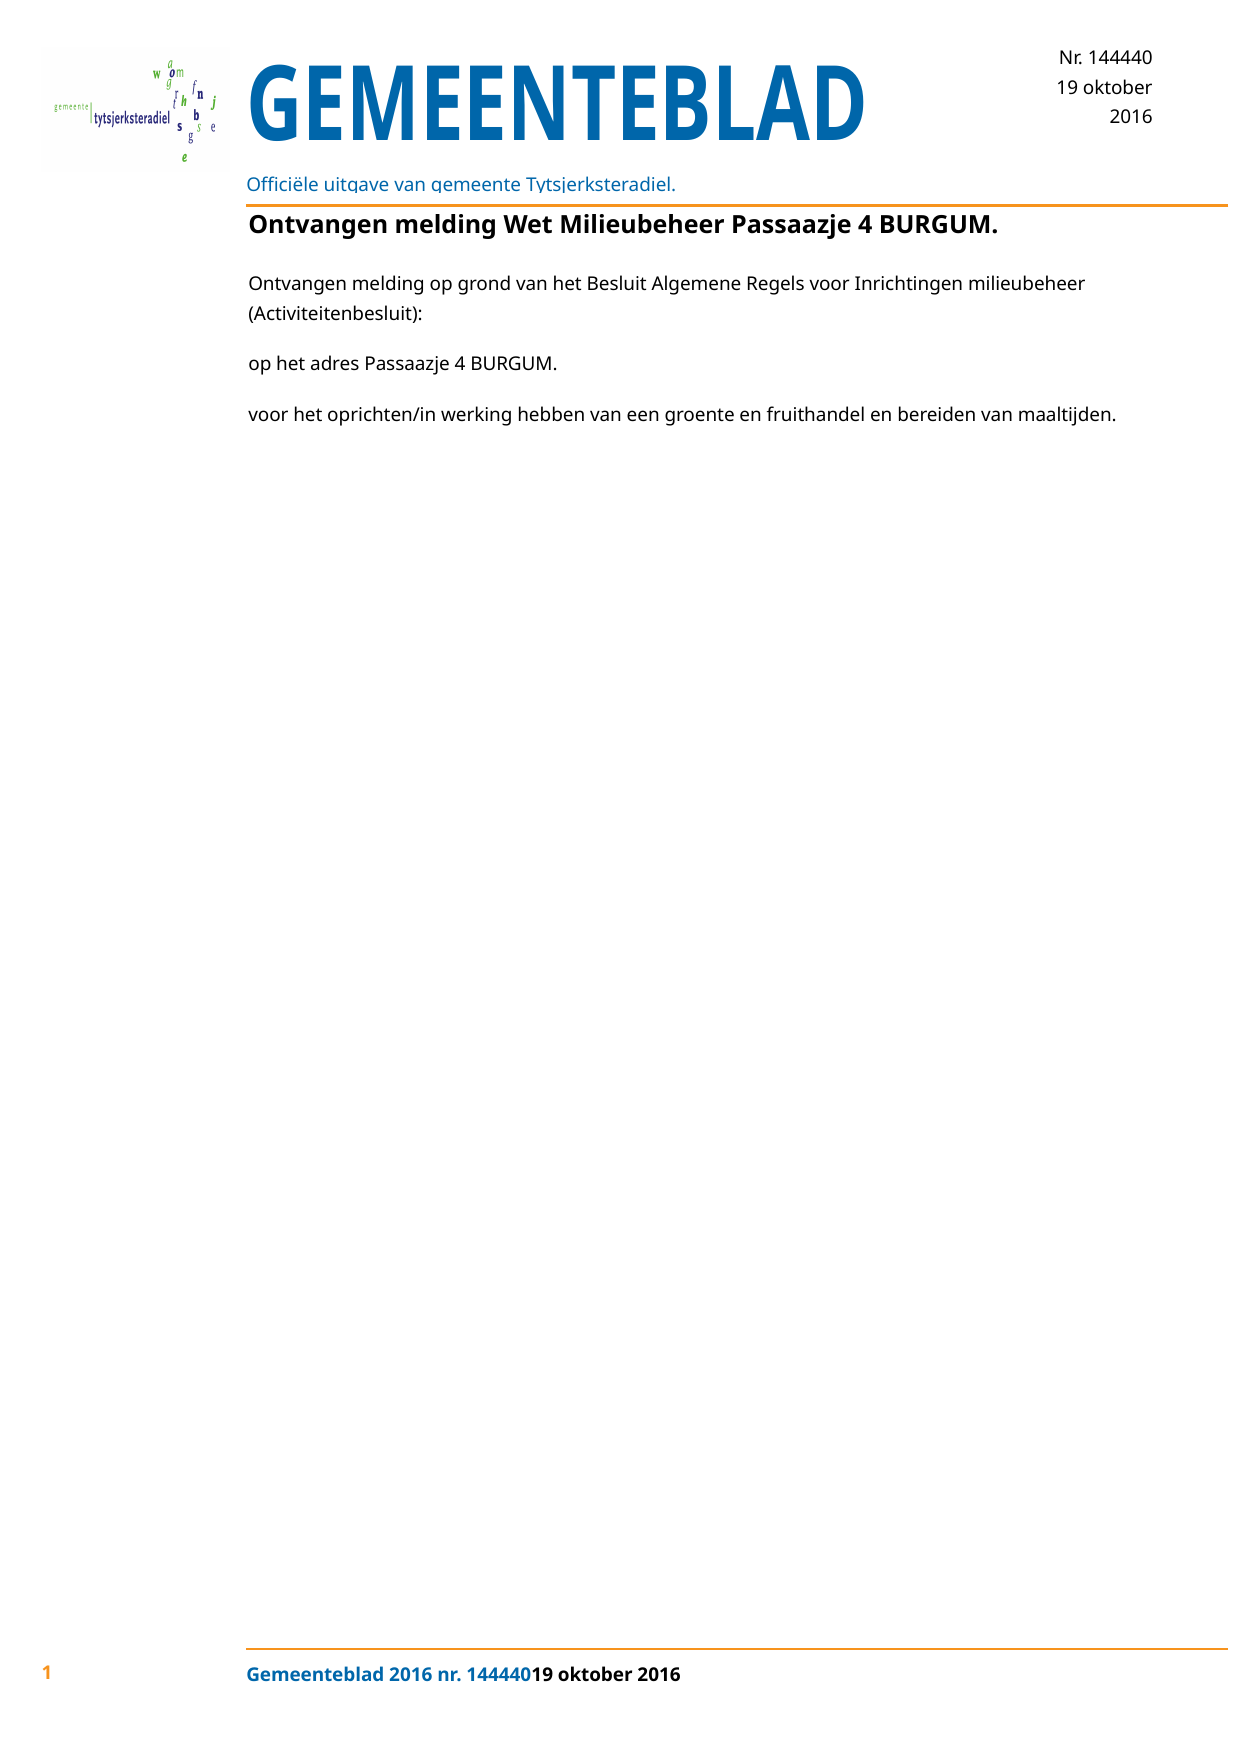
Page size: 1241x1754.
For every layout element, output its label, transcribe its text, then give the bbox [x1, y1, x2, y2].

picture [41, 47, 231, 172]
text op het adres Passaazje 4 BURGUM. [248, 350, 1152, 376]
text Ontvangen melding Wet Milieubeheer Passaazje 4 BURGUM. [248, 207, 1152, 241]
text Ontvangen melding op grond van het Besluit Algemene Regels voor Inrichtingen milieubeheer (Activiteitenbesluit): [248, 270, 1152, 326]
text voor het oprichten/in werking hebben van een groente en fruithandel en bereiden van maaltijden. [248, 401, 1152, 426]
